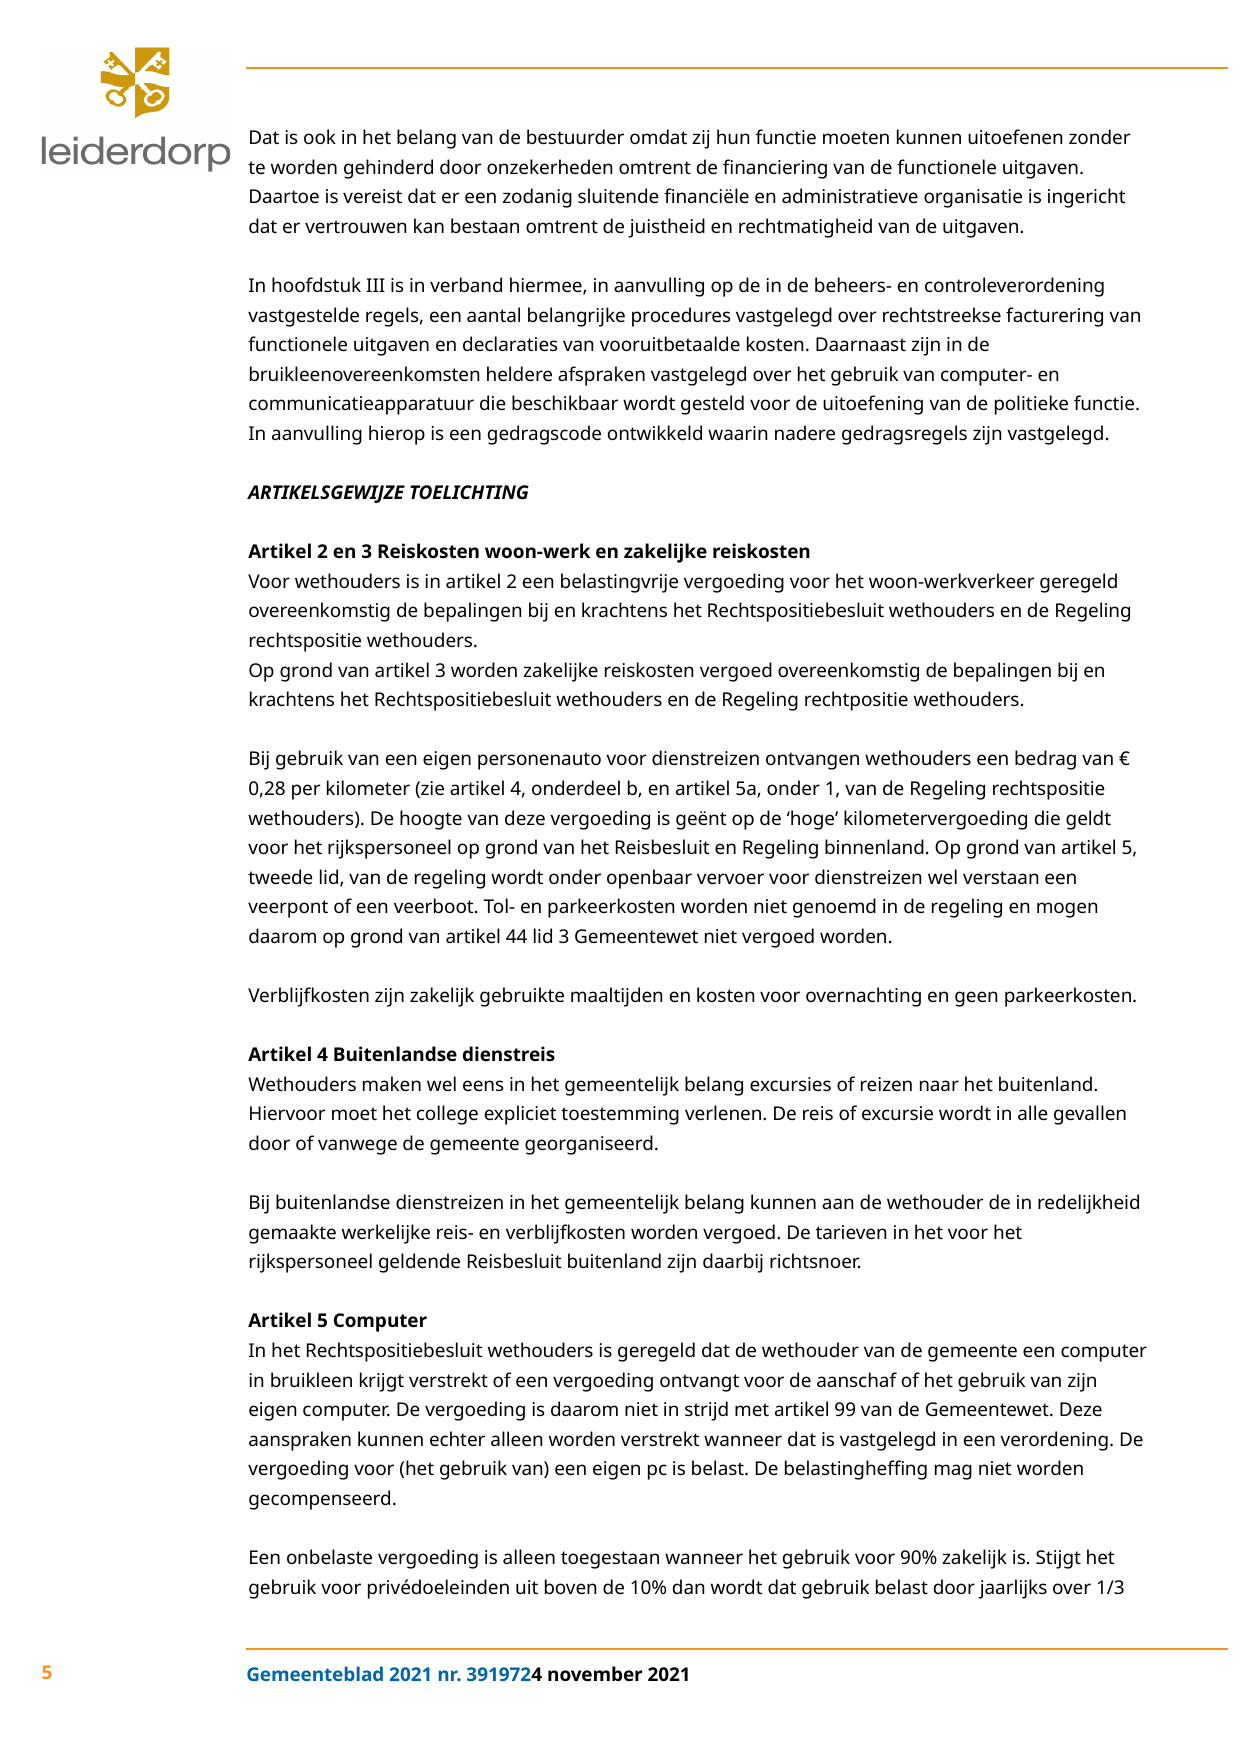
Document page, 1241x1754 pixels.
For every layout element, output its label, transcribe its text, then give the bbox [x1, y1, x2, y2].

text Artikel 5 Computer [248, 1308, 1152, 1333]
text Dat is ook in het belang van de bestuurder omdat zij hun functie moeten kunnen uitoefenen zonder te worden gehinderd door onzekerheden omtrent de financiering van de functionele uitgaven. Daartoe is vereist dat er een zodanig sluitende financiële en administratieve organisatie is ingericht dat er vertrouwen kan bestaan omtrent de juistheid en rechtmatigheid van de uitgaven. [248, 124, 1152, 239]
text Artikel 4 Buitenlandse dienstreis [248, 1041, 1152, 1067]
text Wethouders maken wel eens in het gemeentelijk belang excursies of reizen naar het buitenland. Hiervoor moet het college expliciet toestemming verlenen. De reis of excursie wordt in alle gevallen door of vanwege de gemeente georganiseerd. [248, 1071, 1152, 1156]
text In hoofdstuk III is in verband hiermee, in aanvulling op de in de beheers- en controleverordening vastgestelde regels, een aantal belangrijke procedures vastgelegd over rechtstreekse facturering van functionele uitgaven en declaraties van vooruitbetaalde kosten. Daarnaast zijn in de bruikleenovereenkomsten heldere afspraken vastgelegd over het gebruik van computer- en communicatieapparatuur die beschikbaar wordt gesteld voor de uitoefening van de politieke functie. In aanvulling hierop is een gedragscode ontwikkeld waarin nadere gedragsregels zijn vastgelegd. [248, 272, 1152, 446]
text Bij gebruik van een eigen personenauto voor dienstreizen ontvangen wethouders een bedrag van € 0,28 per kilometer (zie artikel 4, onderdeel b, en artikel 5a, onder 1, van de Regeling rechtspositie wethouders). De hoogte van deze vergoeding is geënt op de ‘hoge’ kilometervergoeding die geldt voor het rijkspersoneel op grond van het Reisbesluit en Regeling binnenland. Op grond van artikel 5, tweede lid, van de regeling wordt onder openbaar vervoer voor dienstreizen wel verstaan een veerpont of een veerboot. Tol- en parkeerkosten worden niet genoemd in de regeling en mogen daarom op grond van artikel 44 lid 3 Gemeentewet niet vergoed worden. [248, 746, 1152, 949]
text Een onbelaste vergoeding is alleen toegestaan wanneer het gebruik voor 90% zakelijk is. Stijgt het gebruik voor privédoeleinden uit boven de 10% dan wordt dat gebruik belast door jaarlijks over 1/3 [248, 1544, 1152, 1600]
picture [41, 47, 231, 172]
text Voor wethouders is in artikel 2 een belastingvrije vergoeding voor het woon-werkverkeer geregeld overeenkomstig de bepalingen bij en krachtens het Rechtspositiebesluit wethouders en de Regeling rechtspositie wethouders. [248, 568, 1152, 653]
text ARTIKELSGEWIJZE TOELICHTING [248, 479, 1152, 505]
text Op grond van artikel 3 worden zakelijke reiskosten vergoed overeenkomstig de bepalingen bij en krachtens het Rechtspositiebesluit wethouders en de Regeling rechtpositie wethouders. [248, 657, 1152, 712]
text Bij buitenlandse dienstreizen in het gemeentelijk belang kunnen aan de wethouder de in redelijkheid gemaakte werkelijke reis- en verblijfkosten worden vergoed. De tarieven in het voor het rijkspersoneel geldende Reisbesluit buitenland zijn daarbij richtsnoer. [248, 1189, 1152, 1274]
text Verblijfkosten zijn zakelijk gebruikte maaltijden en kosten voor overnachting en geen parkeerkosten. [248, 982, 1152, 1008]
text Artikel 2 en 3 Reiskosten woon-werk en zakelijke reiskosten [248, 538, 1152, 564]
text In het Rechtspositiebesluit wethouders is geregeld dat de wethouder van de gemeente een computer in bruikleen krijgt verstrekt of een vergoeding ontvangt voor de aanschaf of het gebruik van zijn eigen computer. De vergoeding is daarom niet in strijd met artikel 99 van de Gemeentewet. Deze aanspraken kunnen echter alleen worden verstrekt wanneer dat is vastgelegd in een verordening. De vergoeding voor (het gebruik van) een eigen pc is belast. De belastingheffing mag niet worden gecompenseerd. [248, 1337, 1152, 1511]
